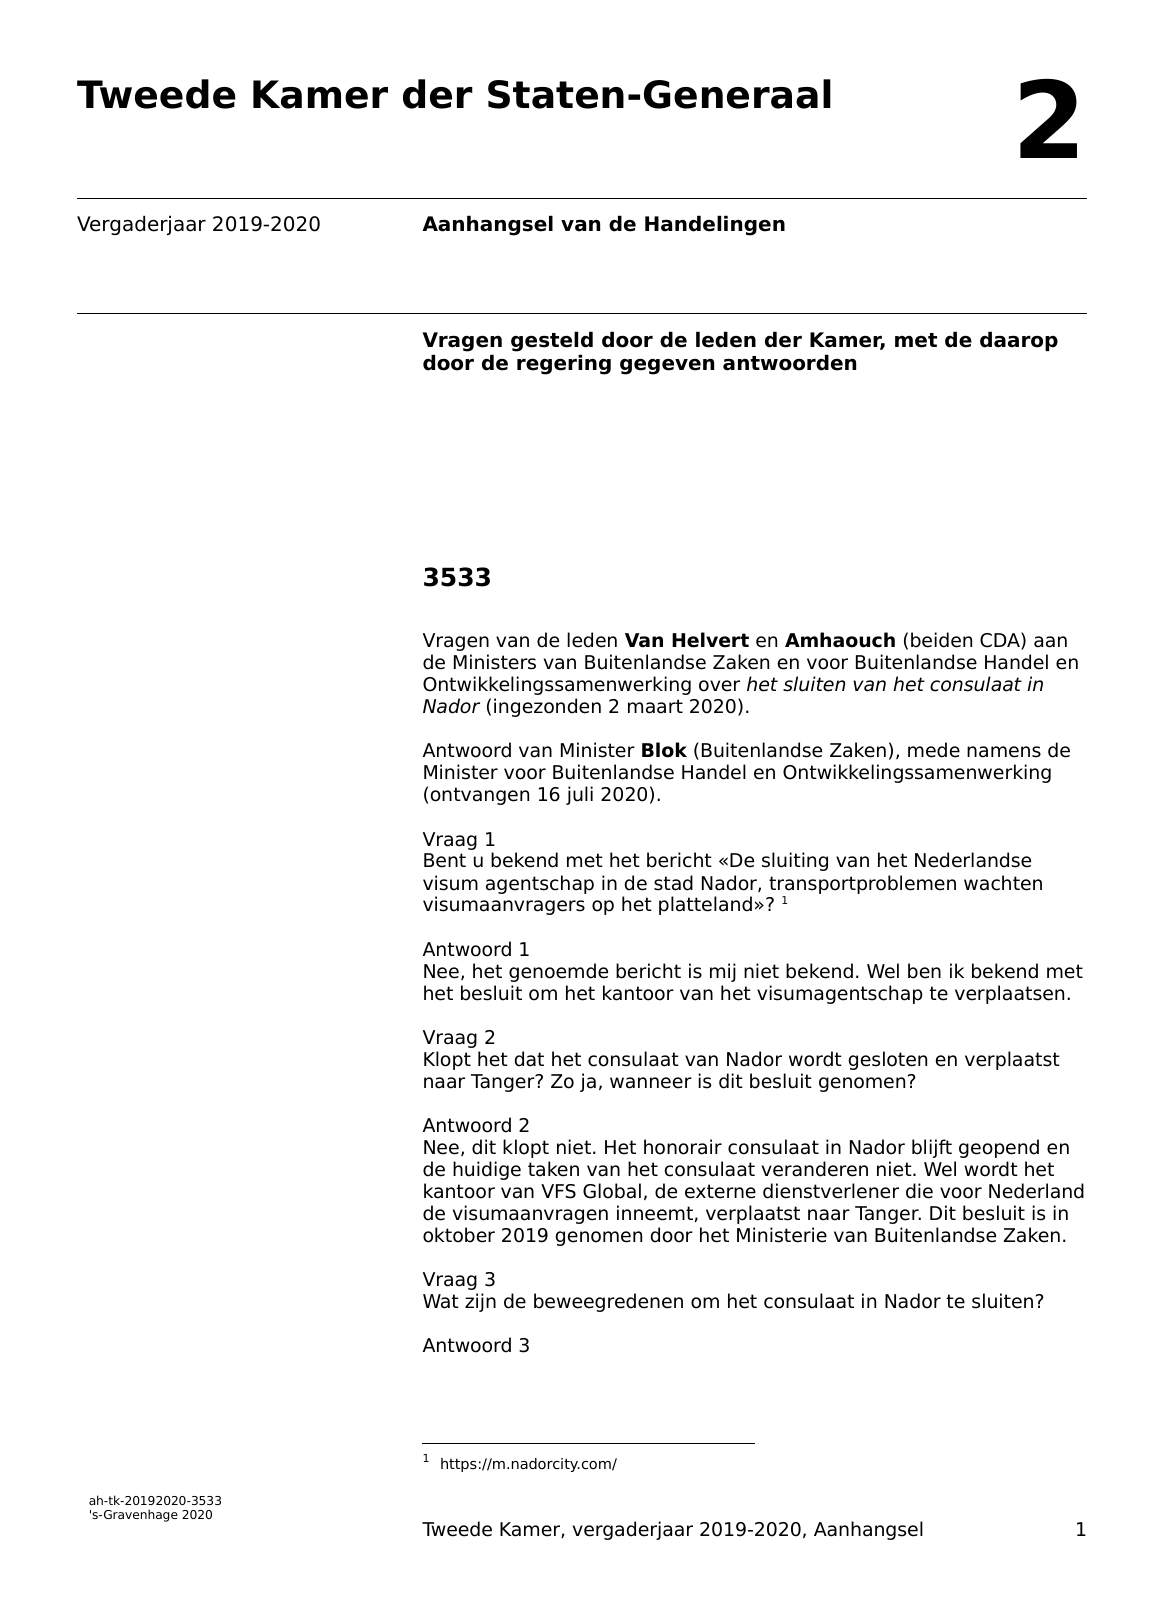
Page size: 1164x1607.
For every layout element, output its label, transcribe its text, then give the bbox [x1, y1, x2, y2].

table_cell Vergaderjaar 2019-2020 [77, 199, 422, 313]
text 3533 [422, 563, 1087, 592]
text Nee, dit klopt niet. Het honorair consulaat in Nador blijft geopend en de huidige taken van het consulaat veranderen niet. Wel wordt het kantoor van VFS Global, de externe dienstverlener die voor Nederland de visumaanvragen inneemt, verplaatst naar Tanger. Dit besluit is in oktober 2019 genomen door het Ministerie van Buitenlandse Zaken. [422, 1137, 1087, 1247]
text 's-Gravenhage 2020 [88, 1508, 323, 1522]
text Antwoord van Minister Blok (Buitenlandse Zaken), mede namens de Minister voor Buitenlandse Handel en Ontwikkelingssamenwerking (ontvangen 16 juli 2020). [422, 740, 1087, 806]
text Vraag 1 [422, 828, 1087, 850]
text https://m.nadorcity.com/ [422, 1452, 1087, 1474]
text Antwoord 3 [422, 1335, 1087, 1357]
text Vraag 2 [422, 1027, 1087, 1049]
text Wat zijn de beweegredenen om het consulaat in Nador te sluiten? [422, 1291, 1087, 1313]
text Vragen van de leden Van Helvert en Amhaouch (beiden CDA) aan de Ministers van Buitenlandse Zaken en voor Buitenlandse Handel en Ontwikkelingssamenwerking over het sluiten van het consulaat in Nador (ingezonden 2 maart 2020). [422, 630, 1087, 718]
table_cell [77, 314, 422, 375]
table_header 2 [886, 59, 1087, 198]
text Antwoord 2 [422, 1115, 1087, 1137]
text Bent u bekend met het bericht «De sluiting van het Nederlandse visum agentschap in de stad Nador, transportproblemen wachten visumaanvragers op het platteland»? [422, 850, 1087, 916]
text Antwoord 1 [422, 938, 1087, 961]
table_header Tweede Kamer der Staten-Generaal [77, 59, 886, 198]
text Nee, het genoemde bericht is mij niet bekend. Wel ben ik bekend met het besluit om het kantoor van het visumagentschap te verplaatsen. [422, 961, 1087, 1004]
text ah-tk-20192020-3533 [88, 1494, 323, 1508]
table_cell Aanhangsel van de Handelingen [422, 199, 1087, 313]
table_cell Vragen gesteld door de leden der Kamer, met de daarop door de regering gegeven antwoorden [422, 314, 1087, 375]
text Vraag 3 [422, 1269, 1087, 1291]
text Klopt het dat het consulaat van Nador wordt gesloten en verplaatst naar Tanger? Zo ja, wanneer is dit besluit genomen? [422, 1049, 1087, 1093]
